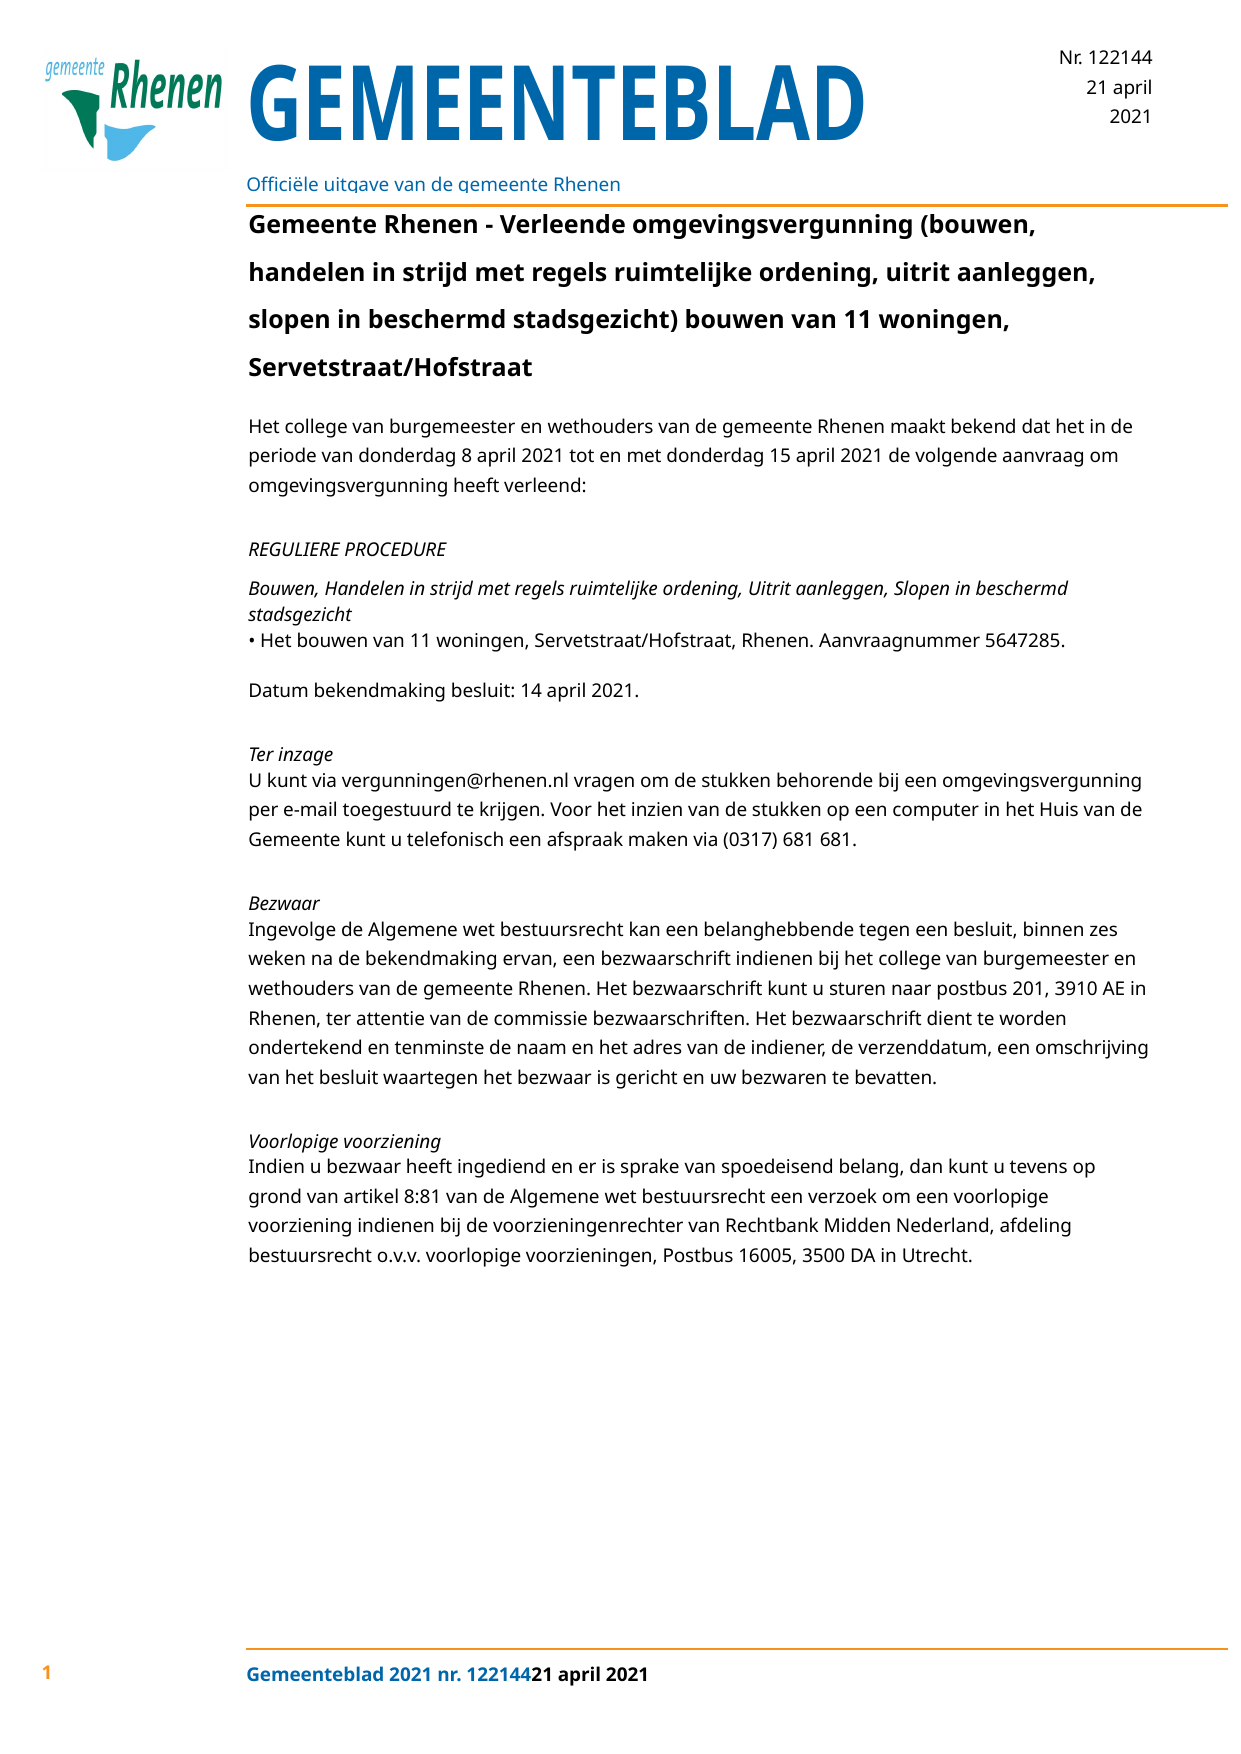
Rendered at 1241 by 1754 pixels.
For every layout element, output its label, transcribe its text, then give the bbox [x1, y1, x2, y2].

text Gemeente Rhenen - Verleende omgevingsvergunning (bouwen, handelen in strijd met regels ruimtelijke ordening, uitrit aanleggen, slopen in beschermd stadsgezicht) bouwen van 11 woningen, Servetstraat/Hofstraat [248, 207, 1152, 384]
picture [41, 47, 231, 172]
text Het college van burgemeester en wethouders van de gemeente Rhenen maakt bekend dat het in de periode van donderdag 8 april 2021 tot en met donderdag 15 april 2021 de volgende aanvraag om omgevingsvergunning heeft verleend: [248, 413, 1152, 498]
text Ter inzage [248, 741, 1152, 767]
text Voorlopige voorziening [248, 1128, 1152, 1153]
text Ingevolge de Algemene wet bestuursrecht kan een belanghebbende tegen een besluit, binnen zes weken na de bekendmaking ervan, een bezwaarschrift indienen bij het college van burgemeester en wethouders van de gemeente Rhenen. Het bezwaarschrift kunt u sturen naar postbus 201, 3910 AE in Rhenen, ter attentie van de commissie bezwaarschriften. Het bezwaarschrift dient te worden ondertekend en tenminste de naam en het adres van de indiener, de verzenddatum, een omschrijving van het besluit waartegen het bezwaar is gericht en uw bezwaren te bevatten. [248, 916, 1152, 1089]
text REGULIERE PROCEDURE [248, 536, 1152, 562]
text Bezwaar [248, 890, 1152, 916]
text Datum bekendmaking besluit: 14 april 2021. [248, 677, 1152, 703]
text U kunt via vergunningen@rhenen.nl vragen om de stukken behorende bij een omgevingsvergunning per e-mail toegestuurd te krijgen. Voor het inzien van de stukken op een computer in het Huis van de Gemeente kunt u telefonisch een afspraak maken via (0317) 681 681. [248, 767, 1152, 852]
text Bouwen, Handelen in strijd met regels ruimtelijke ordening, Uitrit aanleggen, Slopen in beschermd stadsgezicht [248, 576, 1152, 627]
text Indien u bezwaar heeft ingediend en er is sprake van spoedeisend belang, dan kunt u tevens op grond van artikel 8:81 van de Algemene wet bestuursrecht een verzoek om een voorlopige voorziening indienen bij de voorzieningenrechter van Rechtbank Midden Nederland, afdeling bestuursrecht o.v.v. voorlopige voorzieningen, Postbus 16005, 3500 DA in Utrecht. [248, 1153, 1152, 1268]
text • Het bouwen van 11 woningen, Servetstraat/Hofstraat, Rhenen. Aanvraagnummer 5647285. [248, 627, 1152, 653]
